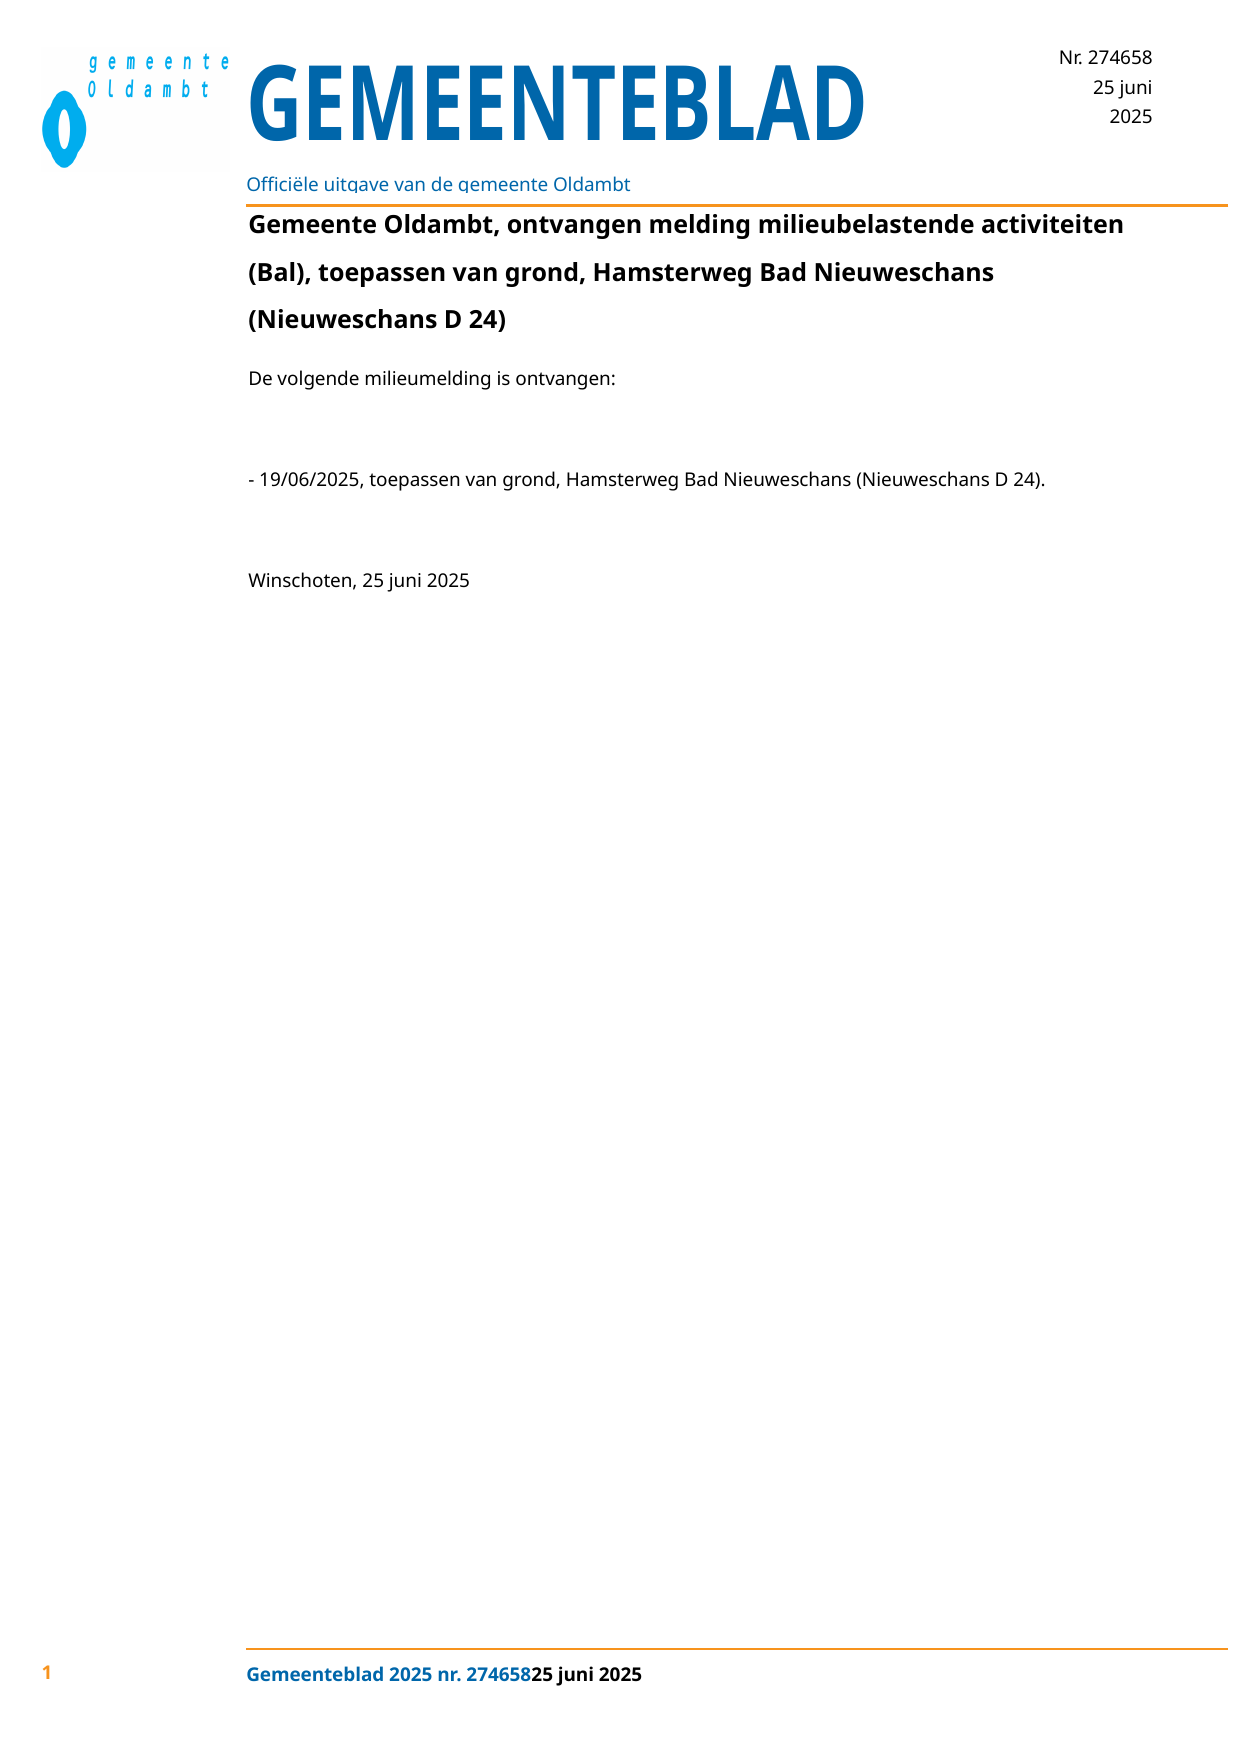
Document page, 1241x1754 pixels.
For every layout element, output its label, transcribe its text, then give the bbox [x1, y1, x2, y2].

picture [41, 47, 231, 172]
text De volgende milieumelding is ontvangen: [248, 366, 1152, 391]
text - 19/06/2025, toepassen van grond, Hamsterweg Bad Nieuweschans (Nieuweschans D 24). [248, 466, 1152, 492]
text Winschoten, 25 juni 2025 [248, 567, 1152, 593]
text Gemeente Oldambt, ontvangen melding milieubelastende activiteiten (Bal), toepassen van grond, Hamsterweg Bad Nieuweschans (Nieuweschans D 24) [248, 207, 1152, 336]
